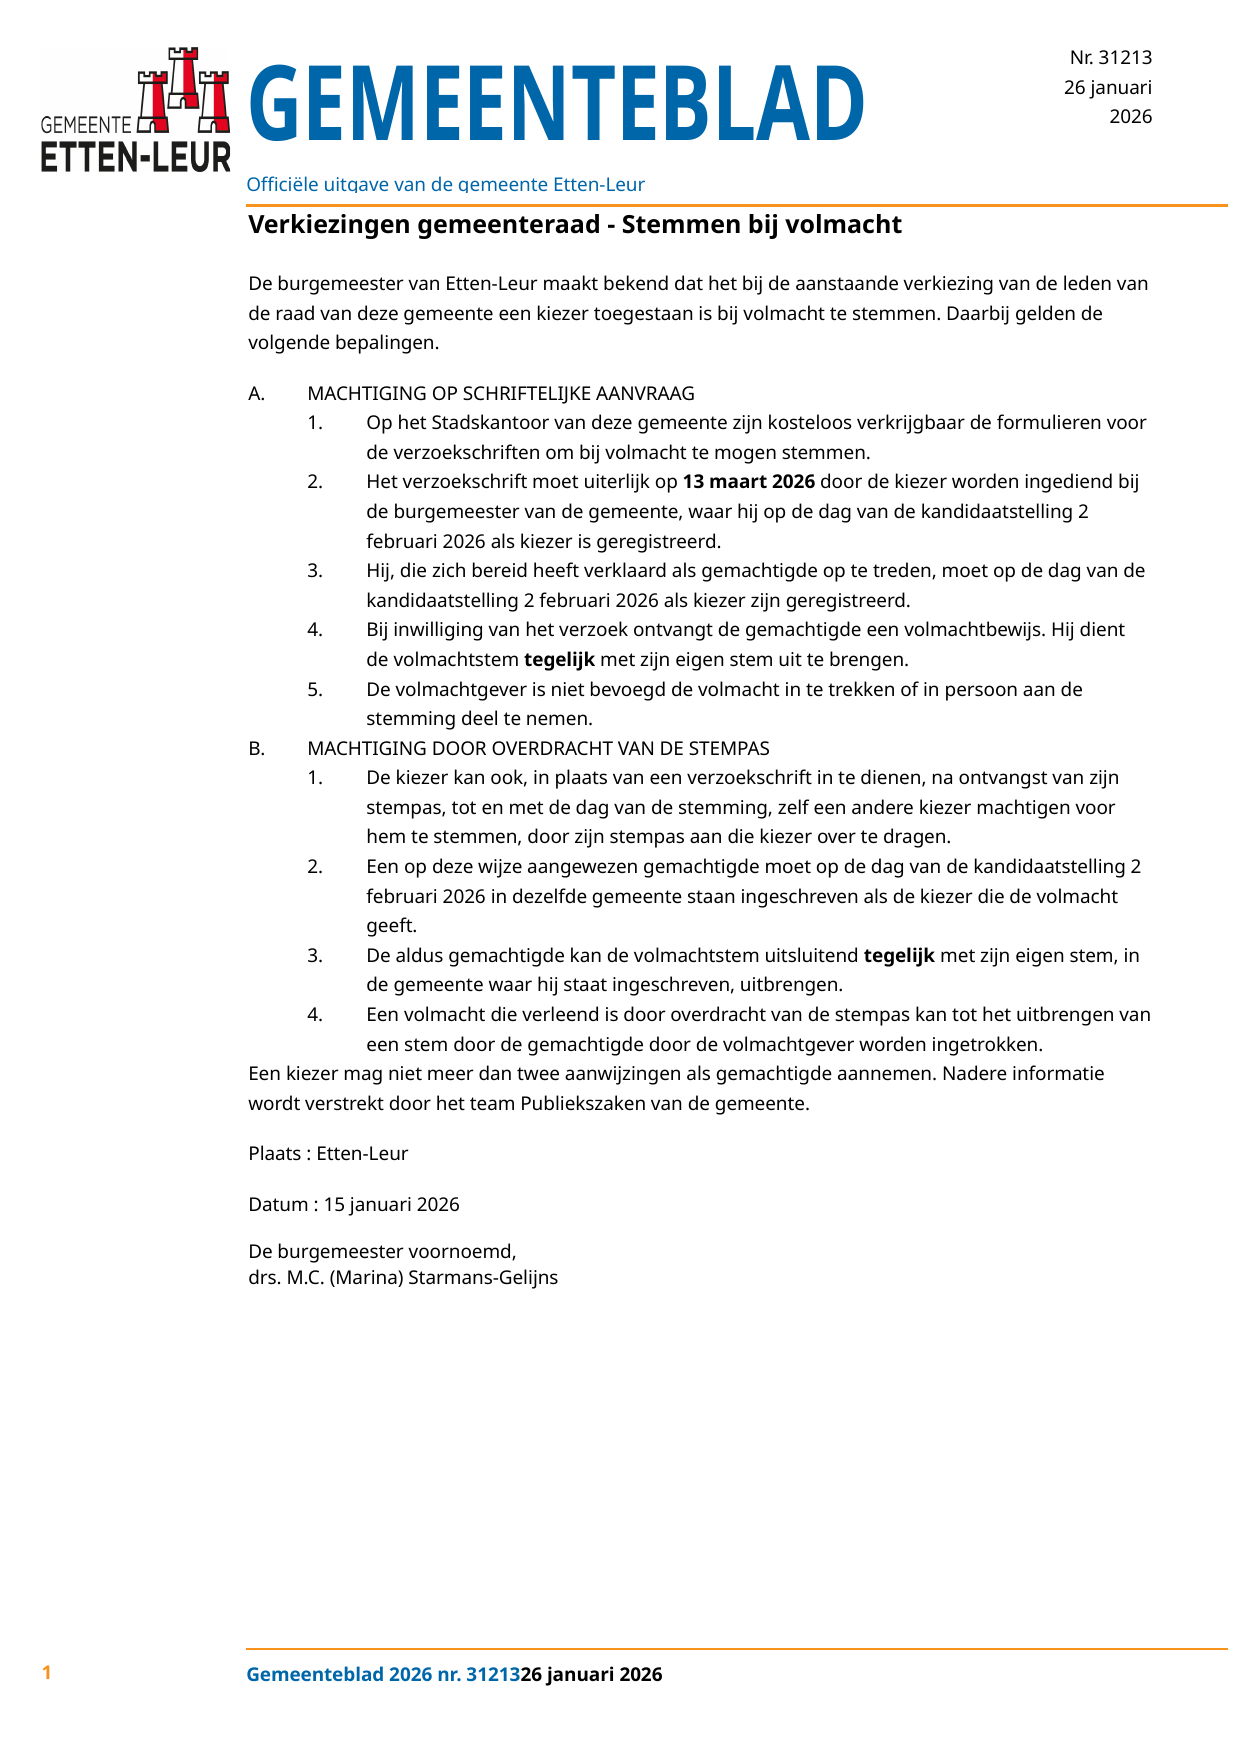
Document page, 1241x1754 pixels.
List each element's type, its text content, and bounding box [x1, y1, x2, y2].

list De volmachtgever is niet bevoegd de volmacht in te trekken of in persoon aan de stemming deel te nemen. [307, 676, 1152, 731]
text De burgemeester van Etten-Leur maakt bekend dat het bij de aanstaande verkiezing van de leden van de raad van deze gemeente een kiezer toegestaan is bij volmacht te stemmen. Daarbij gelden de volgende bepalingen. [248, 270, 1152, 355]
text Verkiezingen gemeenteraad - Stemmen bij volmacht [248, 207, 1152, 241]
text De burgemeester voornoemd, [248, 1238, 1152, 1264]
list Hij, die zich bereid heeft verklaard als gemachtigde op te treden, moet op de dag van de kandidaatstelling 2 februari 2026 als kiezer zijn geregistreerd. [307, 557, 1152, 613]
list Op het Stadskantoor van deze gemeente zijn kosteloos verkrijgbaar de formulieren voor de verzoekschriften om bij volmacht te mogen stemmen. [307, 409, 1152, 465]
list De kiezer kan ook, in plaats van een verzoekschrift in te dienen, na ontvangst van zijn stempas, tot en met de dag van de stemming, zelf een andere kiezer machtigen voor hem te stemmen, door zijn stempas aan die kiezer over te dragen. [307, 764, 1152, 849]
text drs. M.C. (Marina) Starmans-Gelijns [248, 1264, 1152, 1290]
list MACHTIGING OP SCHRIFTELIJKE AANVRAAG [248, 380, 1152, 406]
list Het verzoekschrift moet uiterlijk op 13 maart 2026 door de kiezer worden ingediend bij de burgemeester van de gemeente, waar hij op de dag van de kandidaatstelling 2 februari 2026 als kiezer is geregistreerd. [307, 469, 1152, 553]
picture [41, 47, 231, 172]
text Datum : 15 januari 2026 [248, 1191, 1152, 1216]
list MACHTIGING DOOR OVERDRACHT VAN DE STEMPAS [248, 735, 1152, 761]
list Bij inwilliging van het verzoek ontvangt de gemachtigde een volmachtbewijs. Hij dient de volmachtstem tegelijk met zijn eigen stem uit te brengen. [307, 617, 1152, 672]
text Plaats : Etten-Leur [248, 1140, 1152, 1166]
list Een op deze wijze aangewezen gemachtigde moet op de dag van de kandidaatstelling 2 februari 2026 in dezelfde gemeente staan ingeschreven als de kiezer die de volmacht geeft. [307, 853, 1152, 938]
list De aldus gemachtigde kan de volmachtstem uitsluitend tegelijk met zijn eigen stem, in de gemeente waar hij staat ingeschreven, uitbrengen. [307, 942, 1152, 997]
list Een volmacht die verleend is door overdracht van de stempas kan tot het uitbrengen van een stem door de gemachtigde door de volmachtgever worden ingetrokken. [307, 1001, 1152, 1056]
text Een kiezer mag niet meer dan twee aanwijzingen als gemachtigde aannemen. Nadere informatie wordt verstrekt door het team Publiekszaken van de gemeente. [248, 1060, 1152, 1116]
